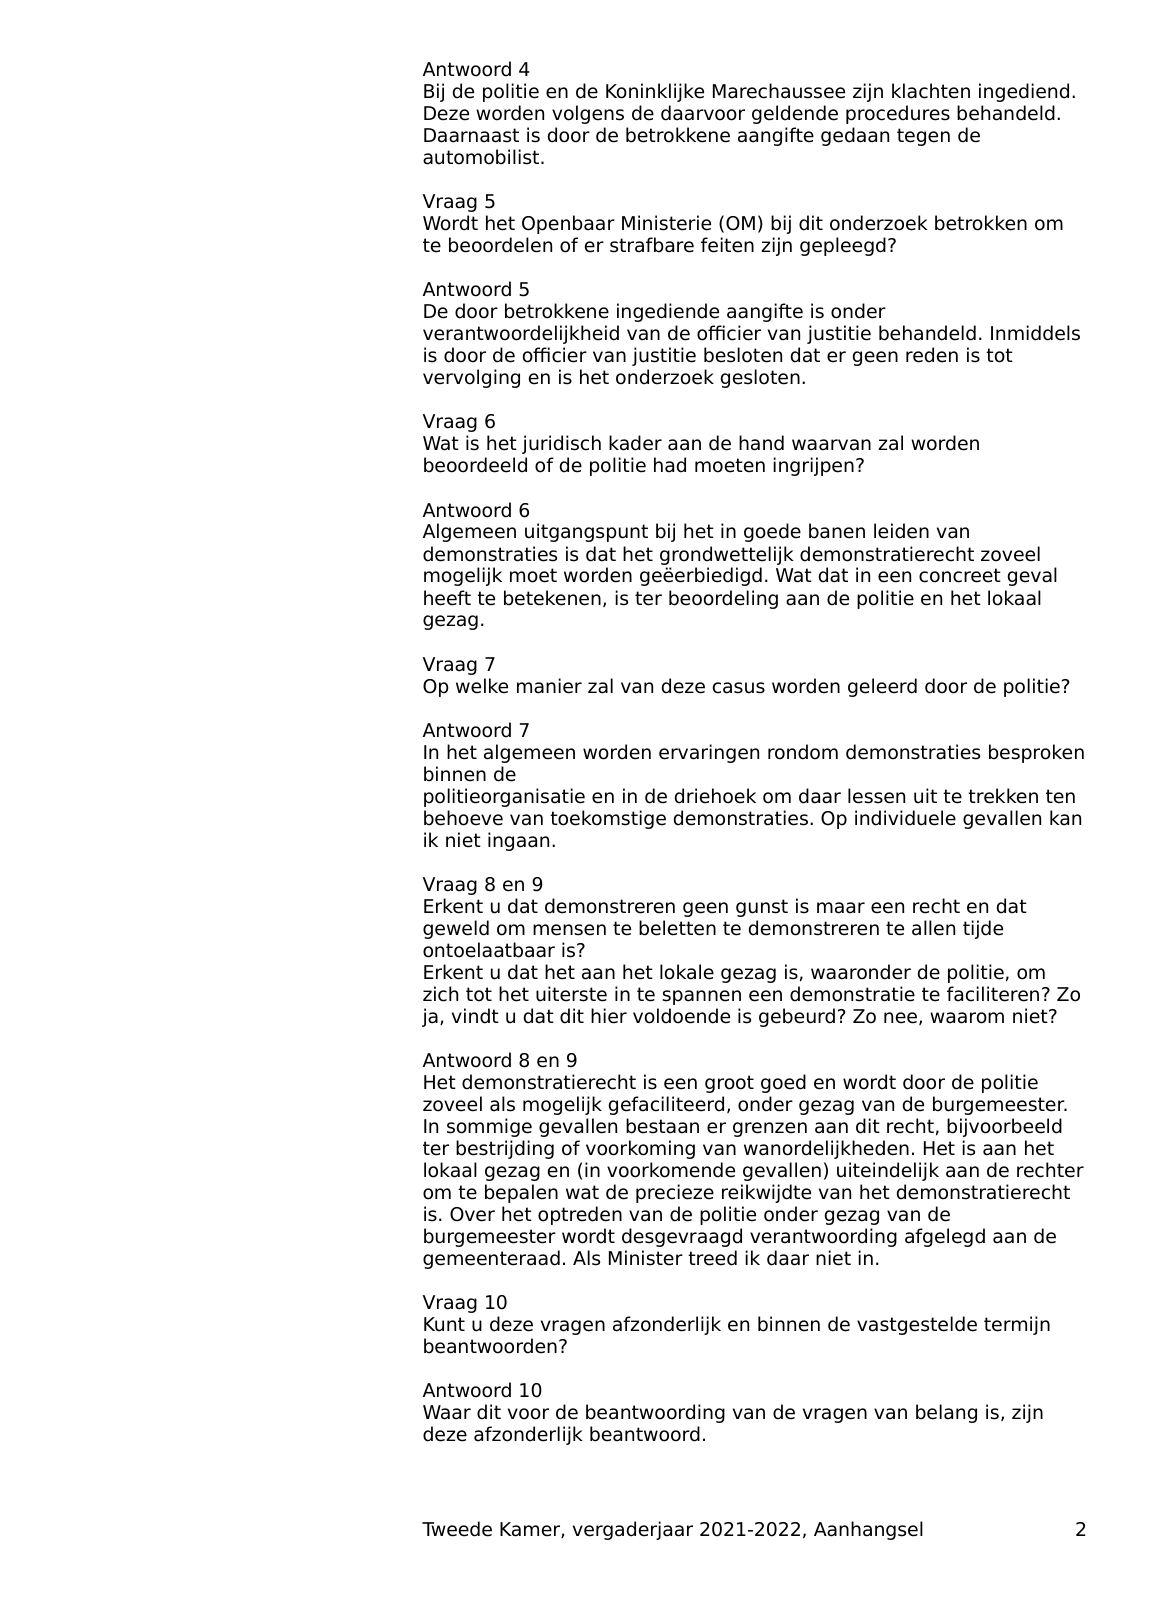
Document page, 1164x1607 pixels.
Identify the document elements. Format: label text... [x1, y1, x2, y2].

text Vraag 7 [422, 653, 1087, 676]
text Vraag 5 [422, 191, 1087, 213]
text politieorganisatie en in de driehoek om daar lessen uit te trekken ten behoeve van toekomstige demonstraties. Op individuele gevallen kan ik niet ingaan. [422, 786, 1087, 852]
text Kunt u deze vragen afzonderlijk en binnen de vastgestelde termijn beantwoorden? [422, 1314, 1087, 1358]
text Wordt het Openbaar Ministerie (OM) bij dit onderzoek betrokken om te beoordelen of er strafbare feiten zijn gepleegd? [422, 213, 1087, 257]
text Erkent u dat het aan het lokale gezag is, waaronder de politie, om zich tot het uiterste in te spannen een demonstratie te faciliteren? Zo ja, vindt u dat dit hier voldoende is gebeurd? Zo nee, waarom niet? [422, 962, 1087, 1028]
text Antwoord 10 [422, 1380, 1087, 1402]
text Het demonstratierecht is een groot goed en wordt door de politie zoveel als mogelijk gefaciliteerd, onder gezag van de burgemeester. In sommige gevallen bestaan er grenzen aan dit recht, bijvoorbeeld ter bestrijding of voorkoming van wanordelijkheden. Het is aan het lokaal gezag en (in voorkomende gevallen) uiteindelijk aan de rechter om te bepalen wat de precieze reikwijdte van het demonstratierecht is. Over het optreden van de politie onder gezag van de burgemeester wordt desgevraagd verantwoording afgelegd aan de gemeenteraad. Als Minister treed ik daar niet in. [422, 1072, 1087, 1269]
text Erkent u dat demonstreren geen gunst is maar een recht en dat geweld om mensen te beletten te demonstreren te allen tijde ontoelaatbaar is? [422, 896, 1087, 962]
text Antwoord 5 [422, 279, 1087, 301]
text De door betrokkene ingediende aangifte is onder verantwoordelijkheid van de officier van justitie behandeld. Inmiddels is door de officier van justitie besloten dat er geen reden is tot vervolging en is het onderzoek gesloten. [422, 301, 1087, 389]
text Vraag 6 [422, 411, 1087, 433]
text Algemeen uitgangspunt bij het in goede banen leiden van demonstraties is dat het grondwettelijk demonstratierecht zoveel mogelijk moet worden geëerbiedigd. Wat dat in een concreet geval heeft te betekenen, is ter beoordeling aan de politie en het lokaal gezag. [422, 521, 1087, 631]
text Bij de politie en de Koninklijke Marechaussee zijn klachten ingediend. Deze worden volgens de daarvoor geldende procedures behandeld. Daarnaast is door de betrokkene aangifte gedaan tegen de automobilist. [422, 81, 1087, 169]
text Waar dit voor de beantwoording van de vragen van belang is, zijn deze afzonderlijk beantwoord. [422, 1402, 1087, 1446]
text Wat is het juridisch kader aan de hand waarvan zal worden beoordeeld of de politie had moeten ingrijpen? [422, 433, 1087, 477]
text Vraag 10 [422, 1292, 1087, 1314]
text Antwoord 6 [422, 499, 1087, 521]
text Antwoord 7 [422, 720, 1087, 742]
text In het algemeen worden ervaringen rondom demonstraties besproken binnen de [422, 742, 1087, 786]
text Antwoord 4 [422, 59, 1087, 81]
text Op welke manier zal van deze casus worden geleerd door de politie? [422, 676, 1087, 697]
text Antwoord 8 en 9 [422, 1050, 1087, 1072]
text Vraag 8 en 9 [422, 874, 1087, 896]
